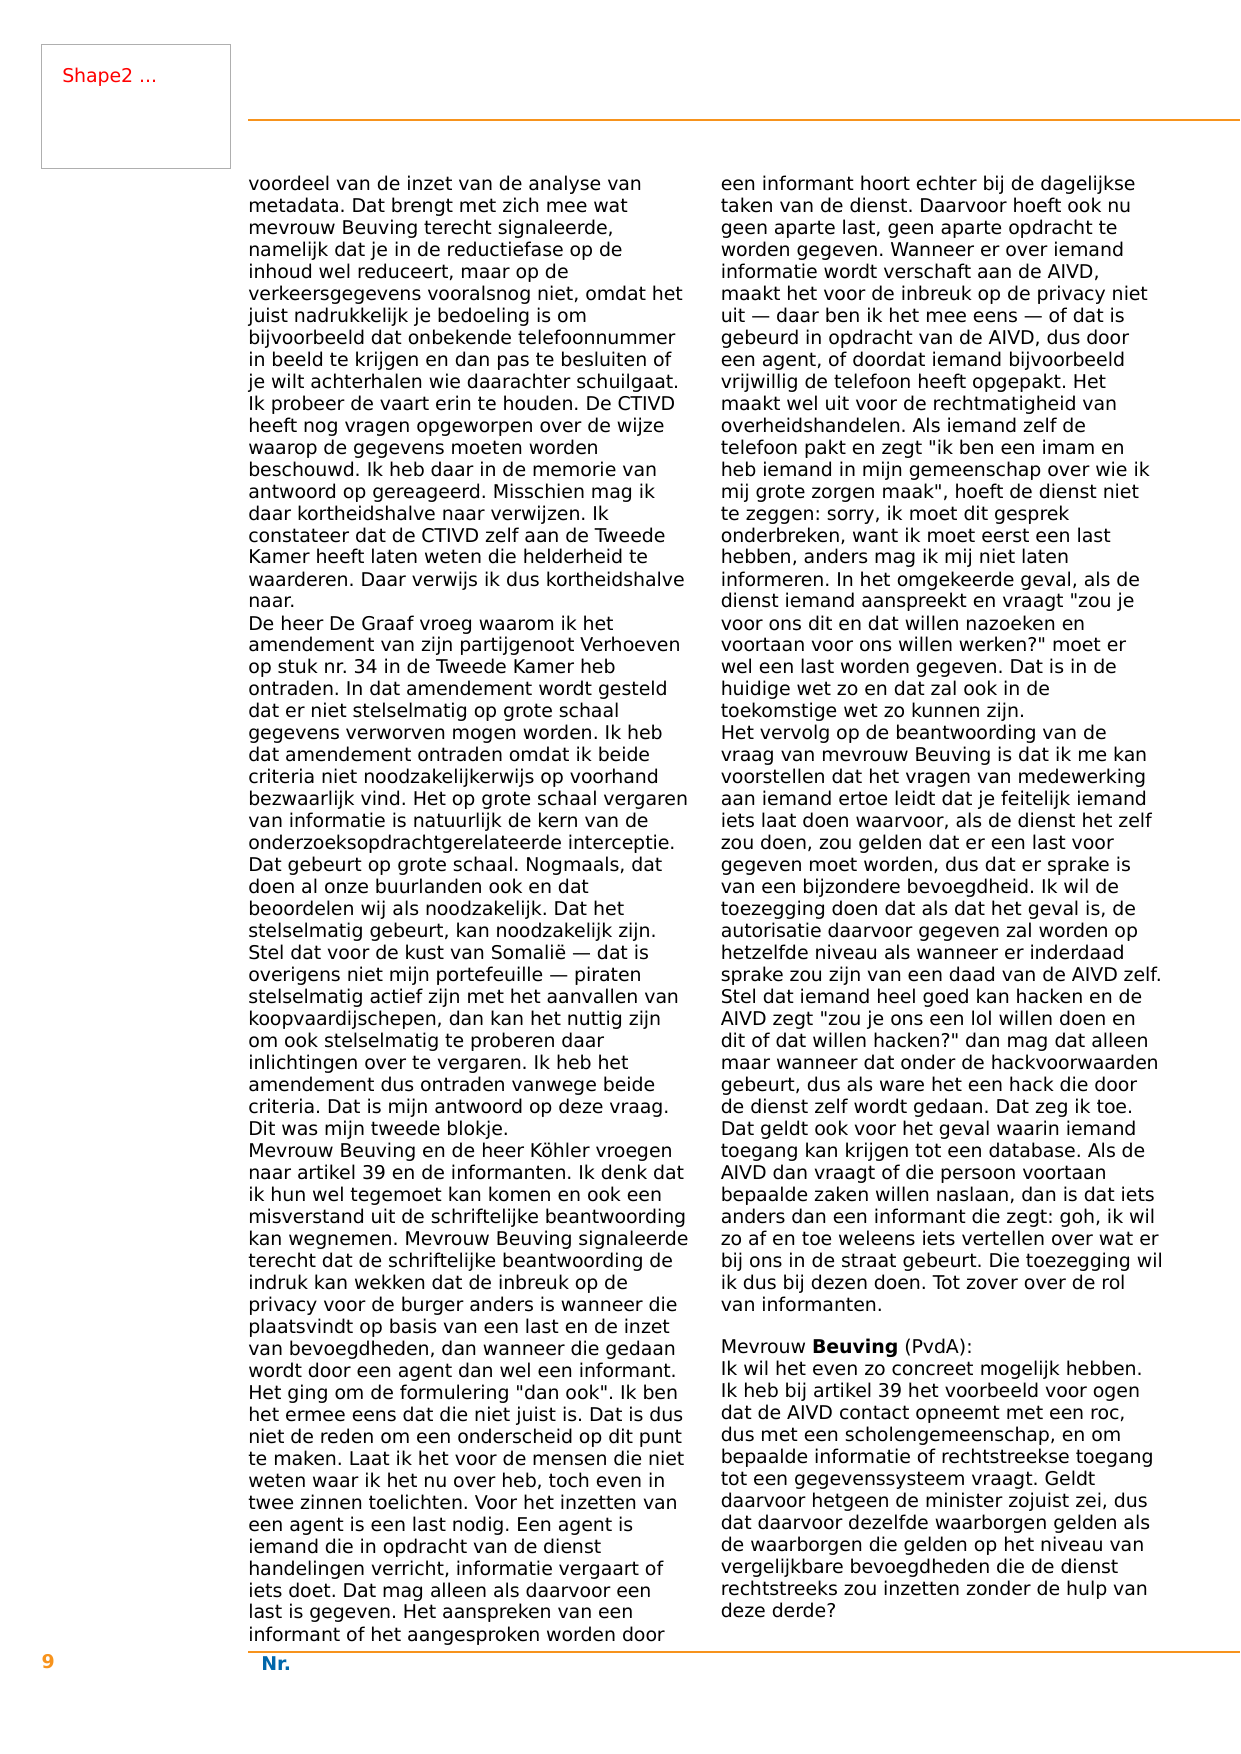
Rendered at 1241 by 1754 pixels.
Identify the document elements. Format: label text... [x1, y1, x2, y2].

text Ik wil het even zo concreet mogelijk hebben. Ik heb bij artikel 39 het voorbeeld voor ogen dat de AIVD contact opneemt met een roc, dus met een scholengemeenschap, en om bepaalde informatie of rechtstreekse toegang tot een gegevenssysteem vraagt. Geldt daarvoor hetgeen de minister zojuist zei, dus dat daarvoor dezelfde waarborgen gelden als de waarborgen die gelden op het niveau van vergelijkbare bevoegdheden die de dienst rechtstreeks zou inzetten zonder de hulp van deze derde? [721, 1358, 1163, 1621]
text De heer De Graaf vroeg waarom ik het amendement van zijn partijgenoot Verhoeven op stuk nr. 34 in de Tweede Kamer heb ontraden. In dat amendement wordt gesteld dat er niet stelselmatig op grote schaal gegevens verworven mogen worden. Ik heb dat amendement ontraden omdat ik beide criteria niet noodzakelijkerwijs op voorhand bezwaarlijk vind. Het op grote schaal vergaren van informatie is natuurlijk de kern van de onderzoeksopdrachtgerelateerde interceptie. Dat gebeurt op grote schaal. Nogmaals, dat doen al onze buurlanden ook en dat beoordelen wij als noodzakelijk. Dat het stelselmatig gebeurt, kan noodzakelijk zijn. Stel dat voor de kust van Somalië — dat is overigens niet mijn portefeuille — piraten stelselmatig actief zijn met het aanvallen van koopvaardijschepen, dan kan het nuttig zijn om ook stelselmatig te proberen daar inlichtingen over te vergaren. Ik heb het amendement dus ontraden vanwege beide criteria. Dat is mijn antwoord op deze vraag. Dit was mijn tweede blokje. [248, 612, 691, 1140]
text Ik probeer de vaart erin te houden. De CTIVD heeft nog vragen opgeworpen over de wijze waarop de gegevens moeten worden beschouwd. Ik heb daar in de memorie van antwoord op gereageerd. Misschien mag ik daar kortheidshalve naar verwijzen. Ik constateer dat de CTIVD zelf aan de Tweede Kamer heeft laten weten die helderheid te waarderen. Daar verwijs ik dus kortheidshalve naar. [248, 393, 691, 612]
text Het vervolg op de beantwoording van de vraag van mevrouw Beuving is dat ik me kan voorstellen dat het vragen van medewerking aan iemand ertoe leidt dat je feitelijk iemand iets laat doen waarvoor, als de dienst het zelf zou doen, zou gelden dat er een last voor gegeven moet worden, dus dat er sprake is van een bijzondere bevoegdheid. Ik wil de toezegging doen dat als dat het geval is, de autorisatie daarvoor gegeven zal worden op hetzelfde niveau als wanneer er inderdaad sprake zou zijn van een daad van de AIVD zelf. Stel dat iemand heel goed kan hacken en de AIVD zegt "zou je ons een lol willen doen en dit of dat willen hacken?" dan mag dat alleen maar wanneer dat onder de hackvoorwaarden gebeurt, dus als ware het een hack die door de dienst zelf wordt gedaan. Dat zeg ik toe. Dat geldt ook voor het geval waarin iemand toegang kan krijgen tot een database. Als de AIVD dan vraagt of die persoon voortaan bepaalde zaken willen naslaan, dan is dat iets anders dan een informant die zegt: goh, ik wil zo af en toe weleens iets vertellen over wat er bij ons in de straat gebeurt. Die toezegging wil ik dus bij dezen doen. Tot zover over de rol van informanten. [721, 722, 1163, 1316]
text Mevrouw Beuving (PvdA): [721, 1336, 1163, 1358]
text Mevrouw Beuving en de heer Köhler vroegen naar artikel 39 en de informanten. Ik denk dat ik hun wel tegemoet kan komen en ook een misverstand uit de schriftelijke beantwoording kan wegnemen. Mevrouw Beuving signaleerde terecht dat de schriftelijke beantwoording de indruk kan wekken dat de inbreuk op de privacy voor de burger anders is wanneer die plaatsvindt op basis van een last en de inzet van bevoegdheden, dan wanneer die gedaan wordt door een agent dan wel een informant. Het ging om de formulering "dan ook". Ik ben het ermee eens dat die niet juist is. Dat is dus niet de reden om een onderscheid op dit punt te maken. Laat ik het voor de mensen die niet weten waar ik het nu over heb, toch even in twee zinnen toelichten. Voor het inzetten van een agent is een last nodig. Een agent is iemand die in opdracht van de dienst handelingen verricht, informatie vergaart of iets doet. Dat mag alleen als daarvoor een last is gegeven. Het aanspreken van een informant of het aangesproken worden door [248, 1140, 691, 1645]
text een informant hoort echter bij de dagelijkse taken van de dienst. Daarvoor hoeft ook nu geen aparte last, geen aparte opdracht te worden gegeven. Wanneer er over iemand informatie wordt verschaft aan de AIVD, maakt het voor de inbreuk op de privacy niet uit — daar ben ik het mee eens — of dat is gebeurd in opdracht van de AIVD, dus door een agent, of doordat iemand bijvoorbeeld vrijwillig de telefoon heeft opgepakt. Het maakt wel uit voor de rechtmatigheid van overheidshandelen. Als iemand zelf de telefoon pakt en zegt "ik ben een imam en heb iemand in mijn gemeenschap over wie ik mij grote zorgen maak", hoeft de dienst niet te zeggen: sorry, ik moet dit gesprek onderbreken, want ik moet eerst een last hebben, anders mag ik mij niet laten informeren. In het omgekeerde geval, als de dienst iemand aanspreekt en vraagt "zou je voor ons dit en dat willen nazoeken en voortaan voor ons willen werken?" moet er wel een last worden gegeven. Dat is in de huidige wet zo en dat zal ook in de toekomstige wet zo kunnen zijn. [721, 173, 1163, 722]
text voordeel van de inzet van de analyse van metadata. Dat brengt met zich mee wat mevrouw Beuving terecht signaleerde, namelijk dat je in de reductiefase op de inhoud wel reduceert, maar op de verkeersgegevens vooralsnog niet, omdat het juist nadrukkelijk je bedoeling is om bijvoorbeeld dat onbekende telefoonnummer in beeld te krijgen en dan pas te besluiten of je wilt achterhalen wie daarachter schuilgaat. [248, 173, 691, 393]
